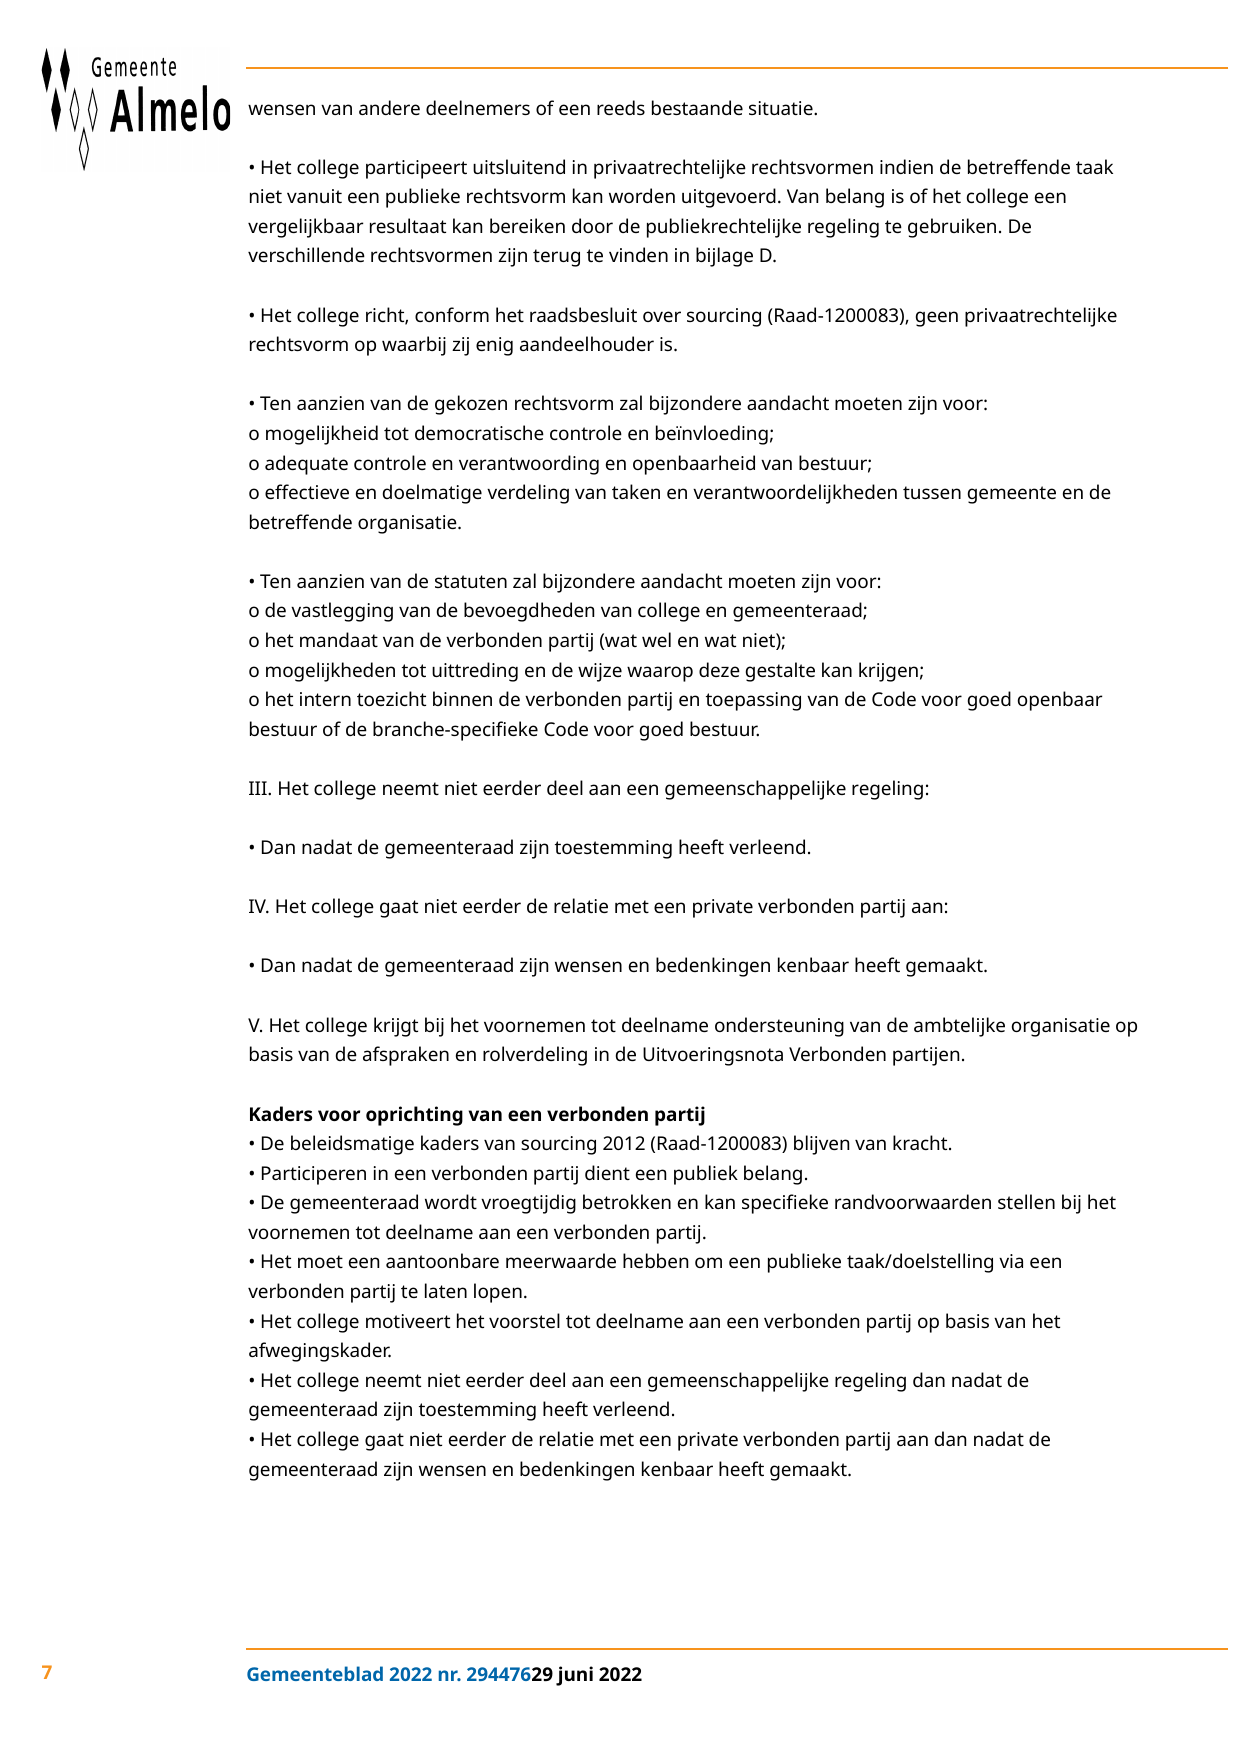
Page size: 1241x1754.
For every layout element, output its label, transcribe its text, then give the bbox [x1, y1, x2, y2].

text o mogelijkheden tot uittreding en de wijze waarop deze gestalte kan krijgen; [248, 657, 1152, 683]
text o de vastlegging van de bevoegdheden van college en gemeenteraad; [248, 598, 1152, 623]
text • Ten aanzien van de gekozen rechtsvorm zal bijzondere aandacht moeten zijn voor: [248, 391, 1152, 416]
text wensen van andere deelnemers of een reeds bestaande situatie. [248, 95, 1152, 121]
text o het mandaat van de verbonden partij (wat wel en wat niet); [248, 627, 1152, 653]
text IV. Het college gaat niet eerder de relatie met een private verbonden partij aan: [248, 893, 1152, 919]
text o het intern toezicht binnen de verbonden partij en toepassing van de Code voor goed openbaar bestuur of de branche-specifieke Code voor goed bestuur. [248, 686, 1152, 742]
text o effectieve en doelmatige verdeling van taken en verantwoordelijkheden tussen gemeente en de betreffende organisatie. [248, 479, 1152, 535]
text III. Het college neemt niet eerder deel aan een gemeenschappelijke regeling: [248, 775, 1152, 801]
table_header Kaders voor oprichting van een verbonden partij • De beleidsmatige kaders van sourcing 2012 (Raad-1200083) blijven van kracht. • Participeren in een verbonden partij dient een publiek belang. • De gemeenteraad wordt vroegtijdig betrokken en kan specifieke randvoorwaarden stellen bij het voornemen tot deelname aan een verbonden partij. • Het moet een aantoonbare meerwaarde hebben om een publieke taak/doelstelling via een verbonden partij te laten lopen. • Het college motiveert het voorstel tot deelname aan een verbonden partij op basis van het afwegingskader. • Het college neemt niet eerder deel aan een gemeenschappelijke regeling dan nadat de gemeenteraad zijn toestemming heeft verleend. • Het college gaat niet eerder de relatie met een private verbonden partij aan dan nadat de gemeenteraad zijn wensen en bedenkingen kenbaar heeft gemaakt. [248, 1101, 1152, 1481]
text V. Het college krijgt bij het voornemen tot deelname ondersteuning van de ambtelijke organisatie op basis van de afspraken en rolverdeling in de Uitvoeringsnota Verbonden partijen. [248, 1012, 1152, 1067]
text o adequate controle en verantwoording en openbaarheid van bestuur; [248, 450, 1152, 476]
text • Het college participeert uitsluitend in privaatrechtelijke rechtsvormen indien de betreffende taak niet vanuit een publieke rechtsvorm kan worden uitgevoerd. Van belang is of het college een vergelijkbaar resultaat kan bereiken door de publiekrechtelijke regeling te gebruiken. De verschillende rechtsvormen zijn terug te vinden in bijlage D. [248, 154, 1152, 268]
picture [41, 47, 231, 172]
text • Ten aanzien van de statuten zal bijzondere aandacht moeten zijn voor: [248, 568, 1152, 594]
text o mogelijkheid tot democratische controle en beïnvloeding; [248, 420, 1152, 446]
text • Dan nadat de gemeenteraad zijn wensen en bedenkingen kenbaar heeft gemaakt. [248, 953, 1152, 978]
text • Het college richt, conform het raadsbesluit over sourcing (Raad-1200083), geen privaatrechtelijke rechtsvorm op waarbij zij enig aandeelhouder is. [248, 302, 1152, 357]
text • Dan nadat de gemeenteraad zijn toestemming heeft verleend. [248, 834, 1152, 860]
